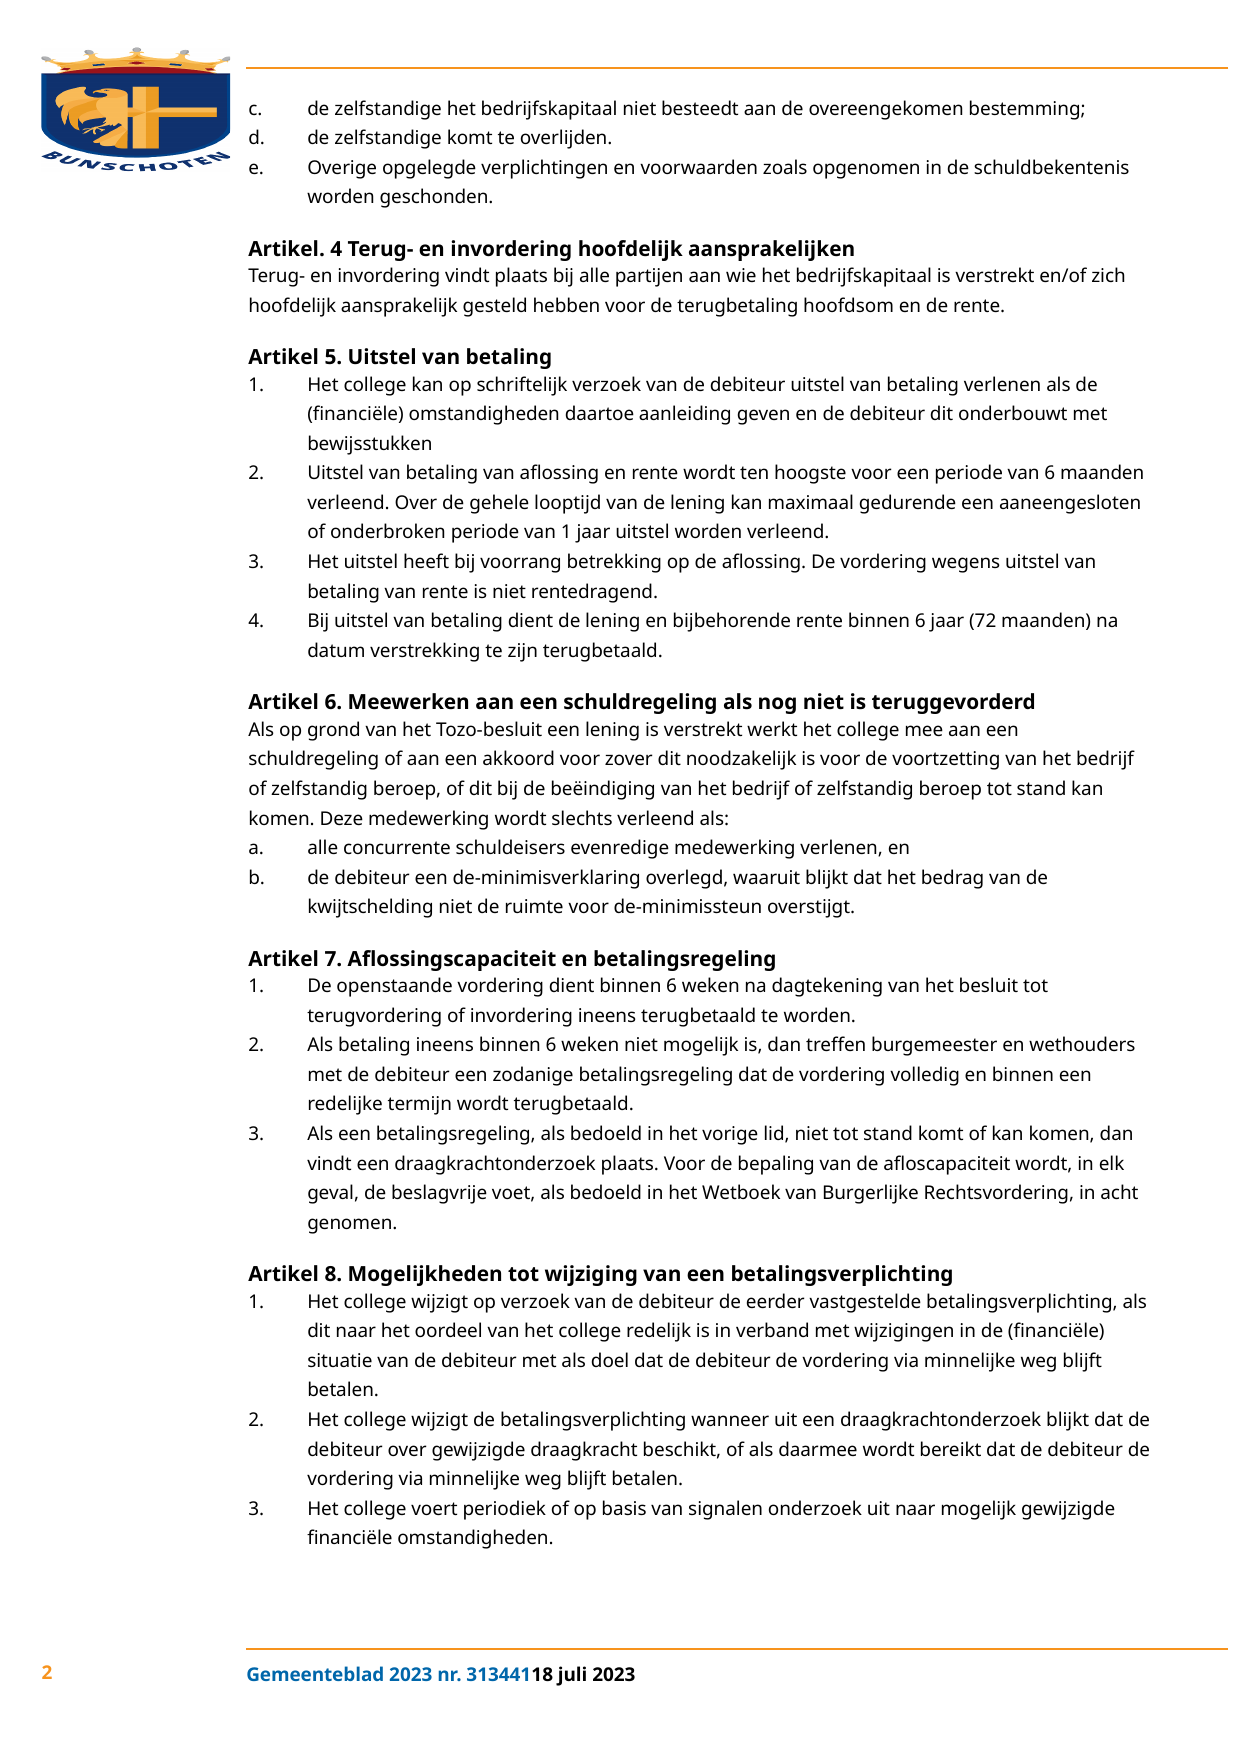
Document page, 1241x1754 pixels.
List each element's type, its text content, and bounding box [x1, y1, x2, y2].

text Artikel 6. Meewerken aan een schuldregeling als nog niet is teruggevorderd [248, 687, 1152, 716]
list alle concurrente schuldeisers evenredige medewerking verlenen, en [248, 834, 1152, 860]
text Artikel. 4 Terug- en invordering hoofdelijk aansprakelijken [248, 234, 1152, 262]
list Het college kan op schriftelijk verzoek van de debiteur uitstel van betaling verlenen als de (financiële) omstandigheden daartoe aanleiding geven en de debiteur dit onderbouwt met bewijsstukken [248, 371, 1152, 456]
text Terug- en invordering vindt plaats bij alle partijen aan wie het bedrijfskapitaal is verstrekt en/of zich hoofdelijk aansprakelijk gesteld hebben voor de terugbetaling hoofdsom en de rente. [248, 262, 1152, 318]
picture [41, 47, 231, 172]
list Uitstel van betaling van aflossing en rente wordt ten hoogste voor een periode van 6 maanden verleend. Over de gehele looptijd van de lening kan maximaal gedurende een aaneengesloten of onderbroken periode van 1 jaar uitstel worden verleend. [248, 459, 1152, 544]
list Als betaling ineens binnen 6 weken niet mogelijk is, dan treffen burgemeester en wethouders met de debiteur een zodanige betalingsregeling dat de vordering volledig en binnen een redelijke termijn wordt terugbetaald. [248, 1031, 1152, 1116]
list Het college voert periodiek of op basis van signalen onderzoek uit naar mogelijk gewijzigde financiële omstandigheden. [248, 1495, 1152, 1550]
list de zelfstandige komt te overlijden. [248, 124, 1152, 150]
text Artikel 8. Mogelijkheden tot wijziging van een betalingsverplichting [248, 1259, 1152, 1288]
list de zelfstandige het bedrijfskapitaal niet besteedt aan de overeengekomen bestemming; [248, 95, 1152, 121]
list De openstaande vordering dient binnen 6 weken na dagtekening van het besluit tot terugvordering of invordering ineens terugbetaald te worden. [248, 972, 1152, 1028]
list Bij uitstel van betaling dient de lening en bijbehorende rente binnen 6 jaar (72 maanden) na datum verstrekking te zijn terugbetaald. [248, 607, 1152, 663]
list Overige opgelegde verplichtingen en voorwaarden zoals opgenomen in de schuldbekentenis worden geschonden. [248, 154, 1152, 209]
text Artikel 5. Uitstel van betaling [248, 342, 1152, 371]
list Het college wijzigt op verzoek van de debiteur de eerder vastgestelde betalingsverplichting, als dit naar het oordeel van het college redelijk is in verband met wijzigingen in de (financiële) situatie van de debiteur met als doel dat de debiteur de vordering via minnelijke weg blijft betalen. [248, 1288, 1152, 1402]
list Het college wijzigt de betalingsverplichting wanneer uit een draagkrachtonderzoek blijkt dat de debiteur over gewijzigde draagkracht beschikt, of als daarmee wordt bereikt dat de debiteur de vordering via minnelijke weg blijft betalen. [248, 1406, 1152, 1491]
list Het uitstel heeft bij voorrang betrekking op de aflossing. De vordering wegens uitstel van betaling van rente is niet rentedragend. [248, 548, 1152, 604]
text Artikel 7. Aflossingscapaciteit en betalingsregeling [248, 944, 1152, 972]
text Als op grond van het Tozo-besluit een lening is verstrekt werkt het college mee aan een schuldregeling of aan een akkoord voor zover dit noodzakelijk is voor de voortzetting van het bedrijf of zelfstandig beroep, of dit bij de beëindiging van het bedrijf of zelfstandig beroep tot stand kan komen. Deze medewerking wordt slechts verleend als: [248, 716, 1152, 830]
list Als een betalingsregeling, als bedoeld in het vorige lid, niet tot stand komt of kan komen, dan vindt een draagkrachtonderzoek plaats. Voor de bepaling van de afloscapaciteit wordt, in elk geval, de beslagvrije voet, als bedoeld in het Wetboek van Burgerlijke Rechtsvordering, in acht genomen. [248, 1120, 1152, 1235]
list de debiteur een de-minimisverklaring overlegd, waaruit blijkt dat het bedrag van de kwijtschelding niet de ruimte voor de-minimissteun overstijgt. [248, 864, 1152, 919]
